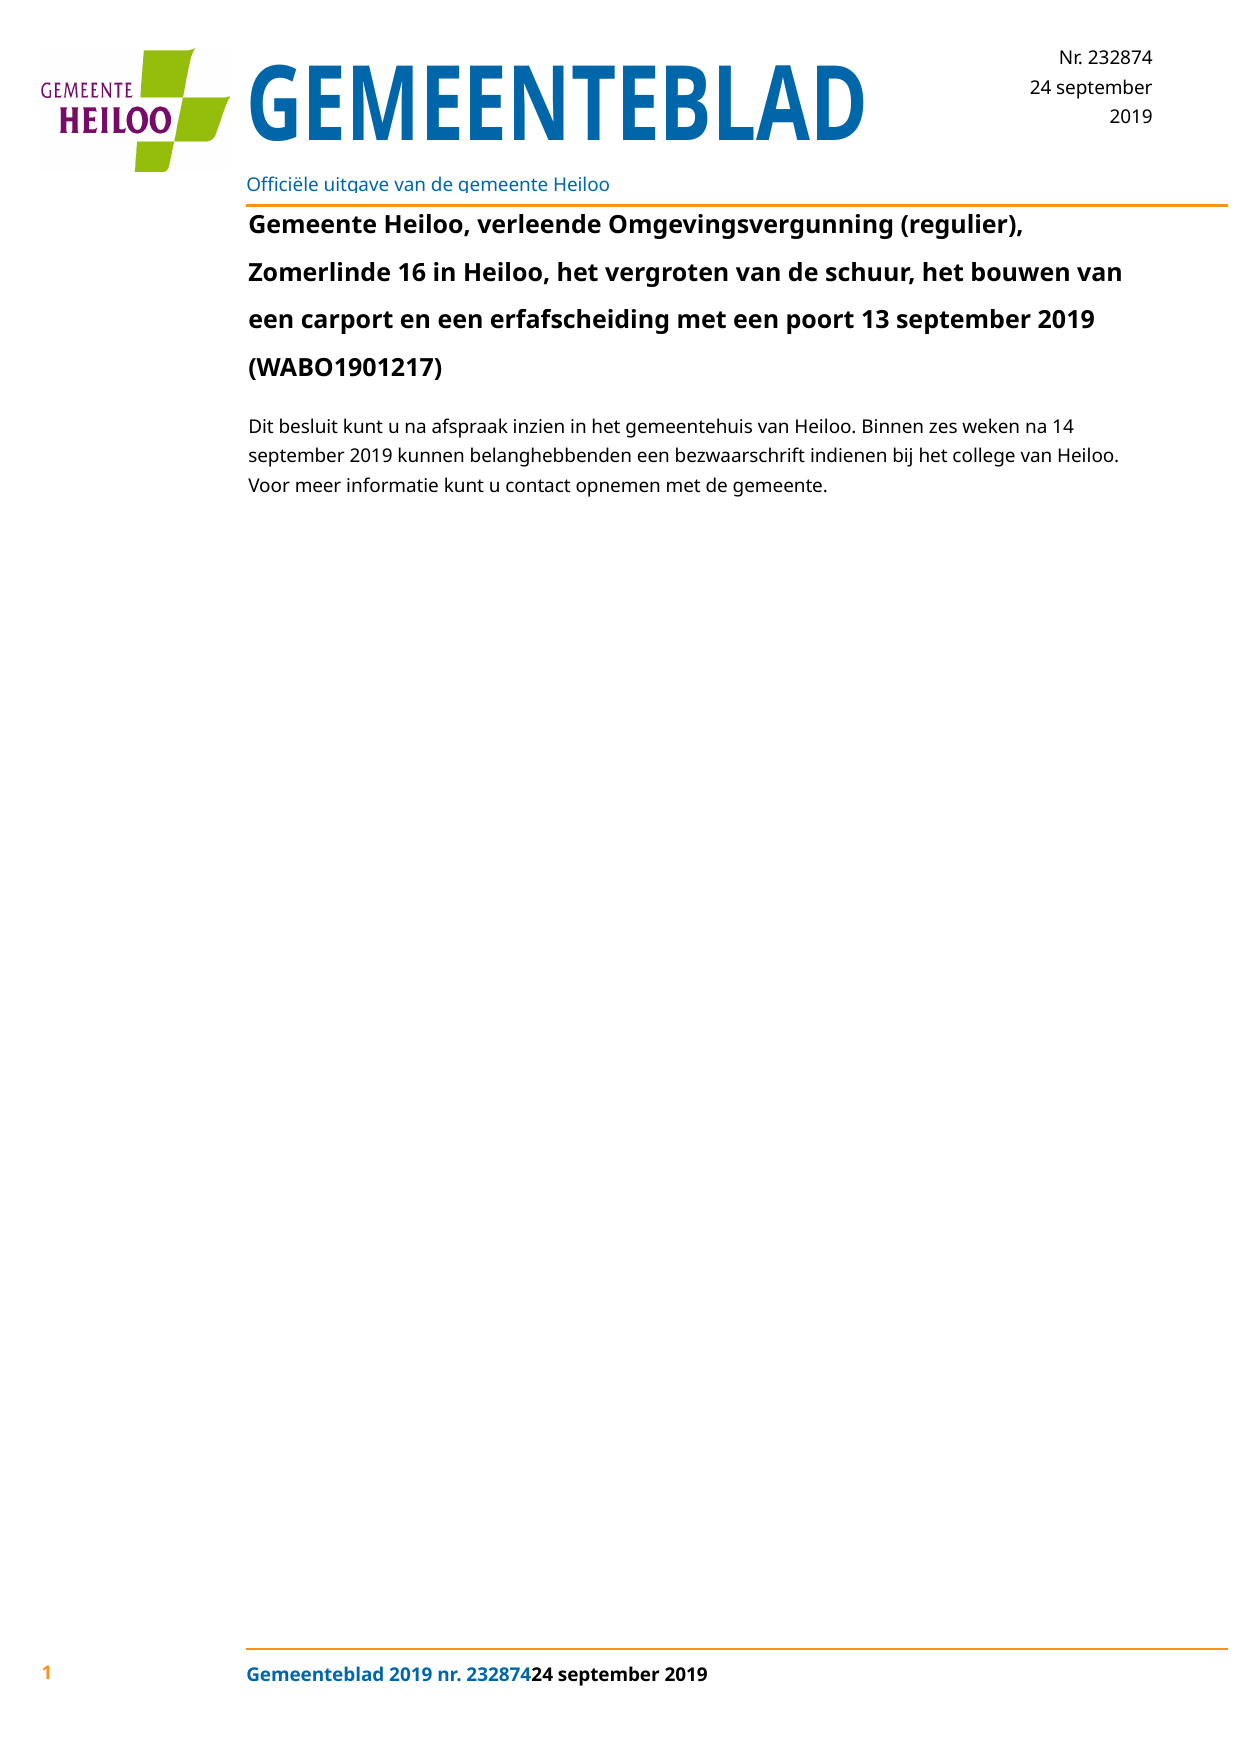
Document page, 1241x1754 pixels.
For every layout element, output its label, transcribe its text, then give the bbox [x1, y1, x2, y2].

text Gemeente Heiloo, verleende Omgevingsvergunning (regulier), Zomerlinde 16 in Heiloo, het vergroten van de schuur, het bouwen van een carport en een erfafscheiding met een poort 13 september 2019 (WABO1901217) [248, 207, 1152, 384]
text Dit besluit kunt u na afspraak inzien in het gemeentehuis van Heiloo. Binnen zes weken na 14 september 2019 kunnen belanghebbenden een bezwaarschrift indienen bij het college van Heiloo. Voor meer informatie kunt u contact opnemen met de gemeente. [248, 413, 1152, 498]
picture [41, 47, 231, 172]
